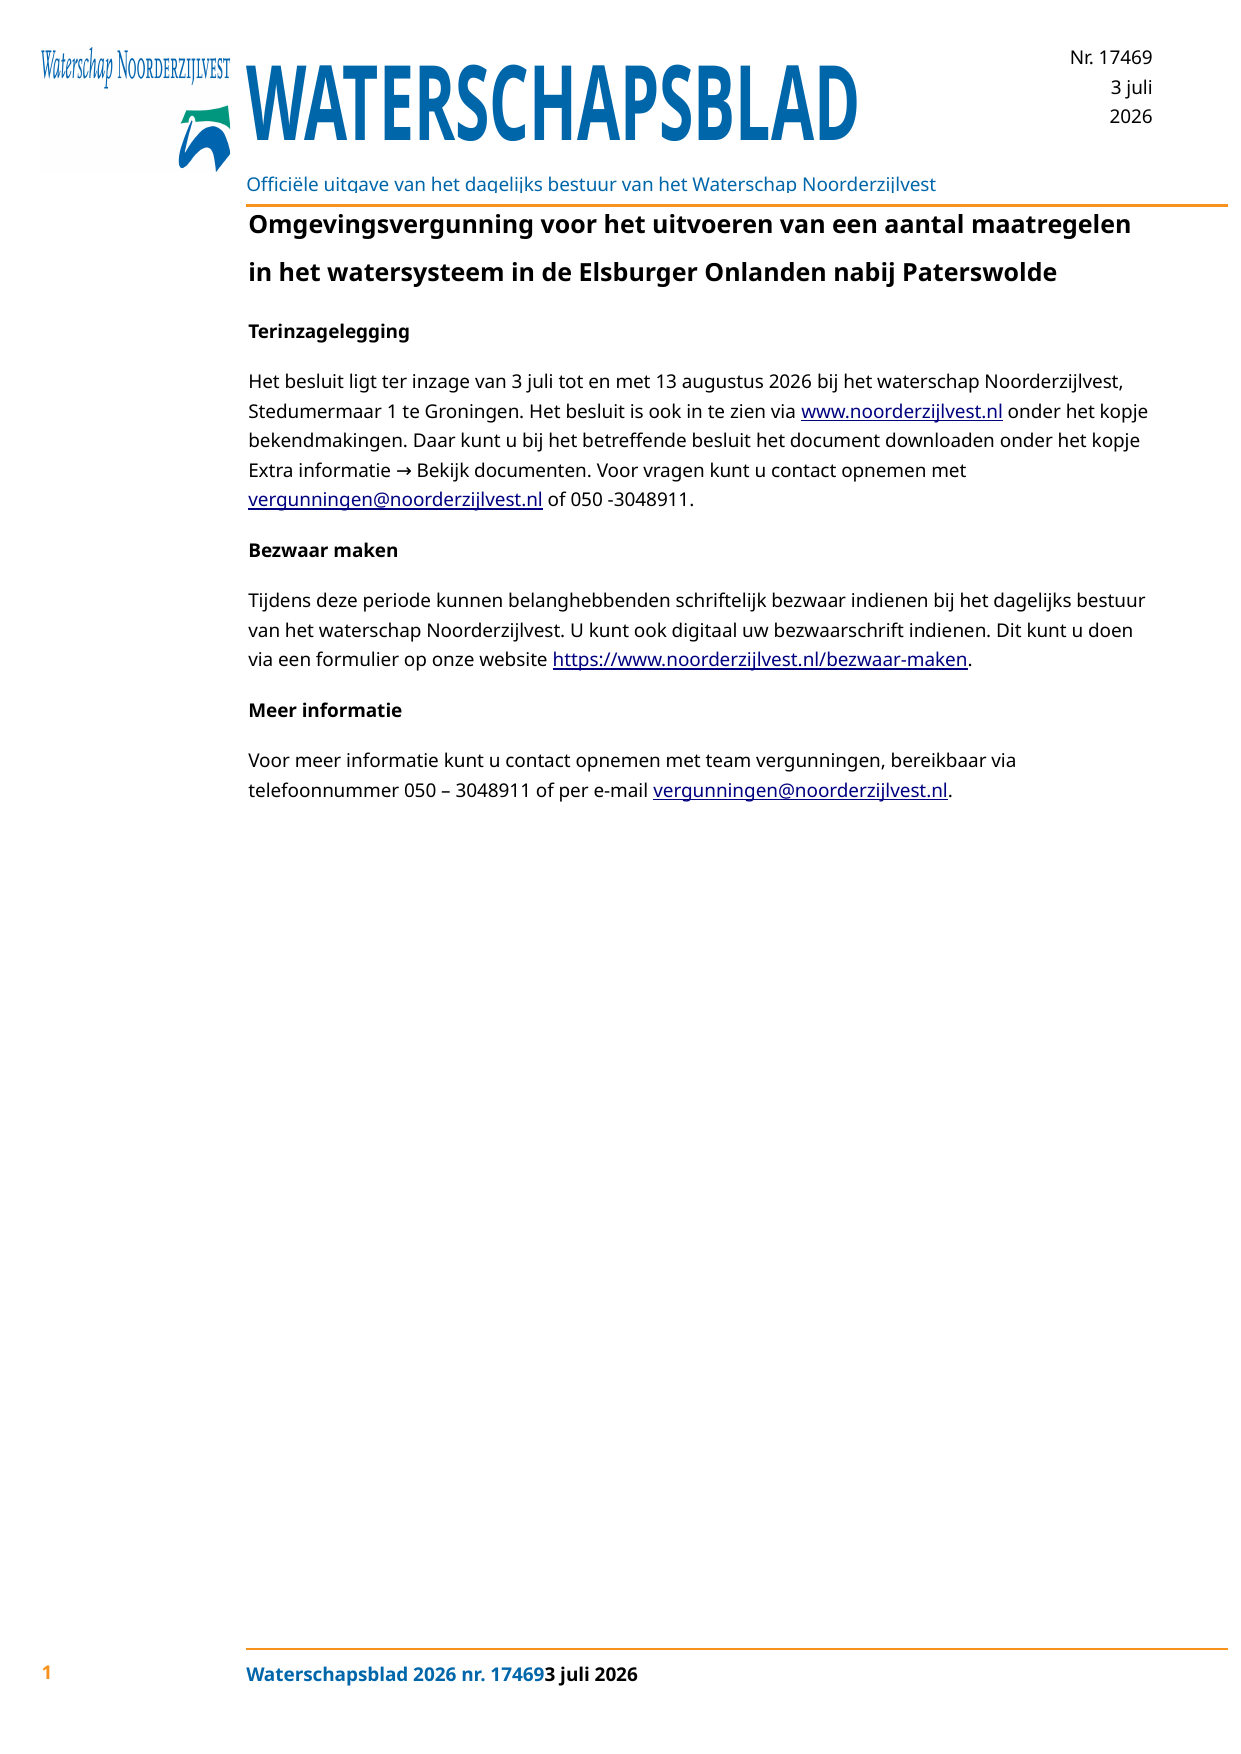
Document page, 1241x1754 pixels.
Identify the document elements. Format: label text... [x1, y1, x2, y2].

text Bezwaar maken [248, 537, 1152, 563]
text Het besluit ligt ter inzage van 3 juli tot en met 13 augustus 2026 bij het waterschap Noorderzijlvest, Stedumermaar 1 te Groningen. Het besluit is ook in te zien via www.noorderzijlvest.nl onder het kopje bekendmakingen. Daar kunt u bij het betreffende besluit het document downloaden onder het kopje Extra informatie → Bekijk documenten. Voor vragen kunt u contact opnemen met vergunningen@noorderzijlvest.nl of 050 -3048911. [248, 368, 1152, 512]
text Meer informatie [248, 697, 1152, 723]
text Terinzagelegging [248, 318, 1152, 344]
text Omgevingsvergunning voor het uitvoeren van een aantal maatregelen in het watersysteem in de Elsburger Onlanden nabij Paterswolde [248, 207, 1152, 288]
text Tijdens deze periode kunnen belanghebbenden schriftelijk bezwaar indienen bij het dagelijks bestuur van het waterschap Noorderzijlvest. U kunt ook digitaal uw bezwaarschrift indienen. Dit kunt u doen via een formulier op onze website https://www.noorderzijlvest.nl/bezwaar-maken. [248, 587, 1152, 672]
picture [41, 47, 231, 172]
text Voor meer informatie kunt u contact opnemen met team vergunningen, bereikbaar via telefoonnummer 050 – 3048911 of per e-mail vergunningen@noorderzijlvest.nl. [248, 747, 1152, 803]
